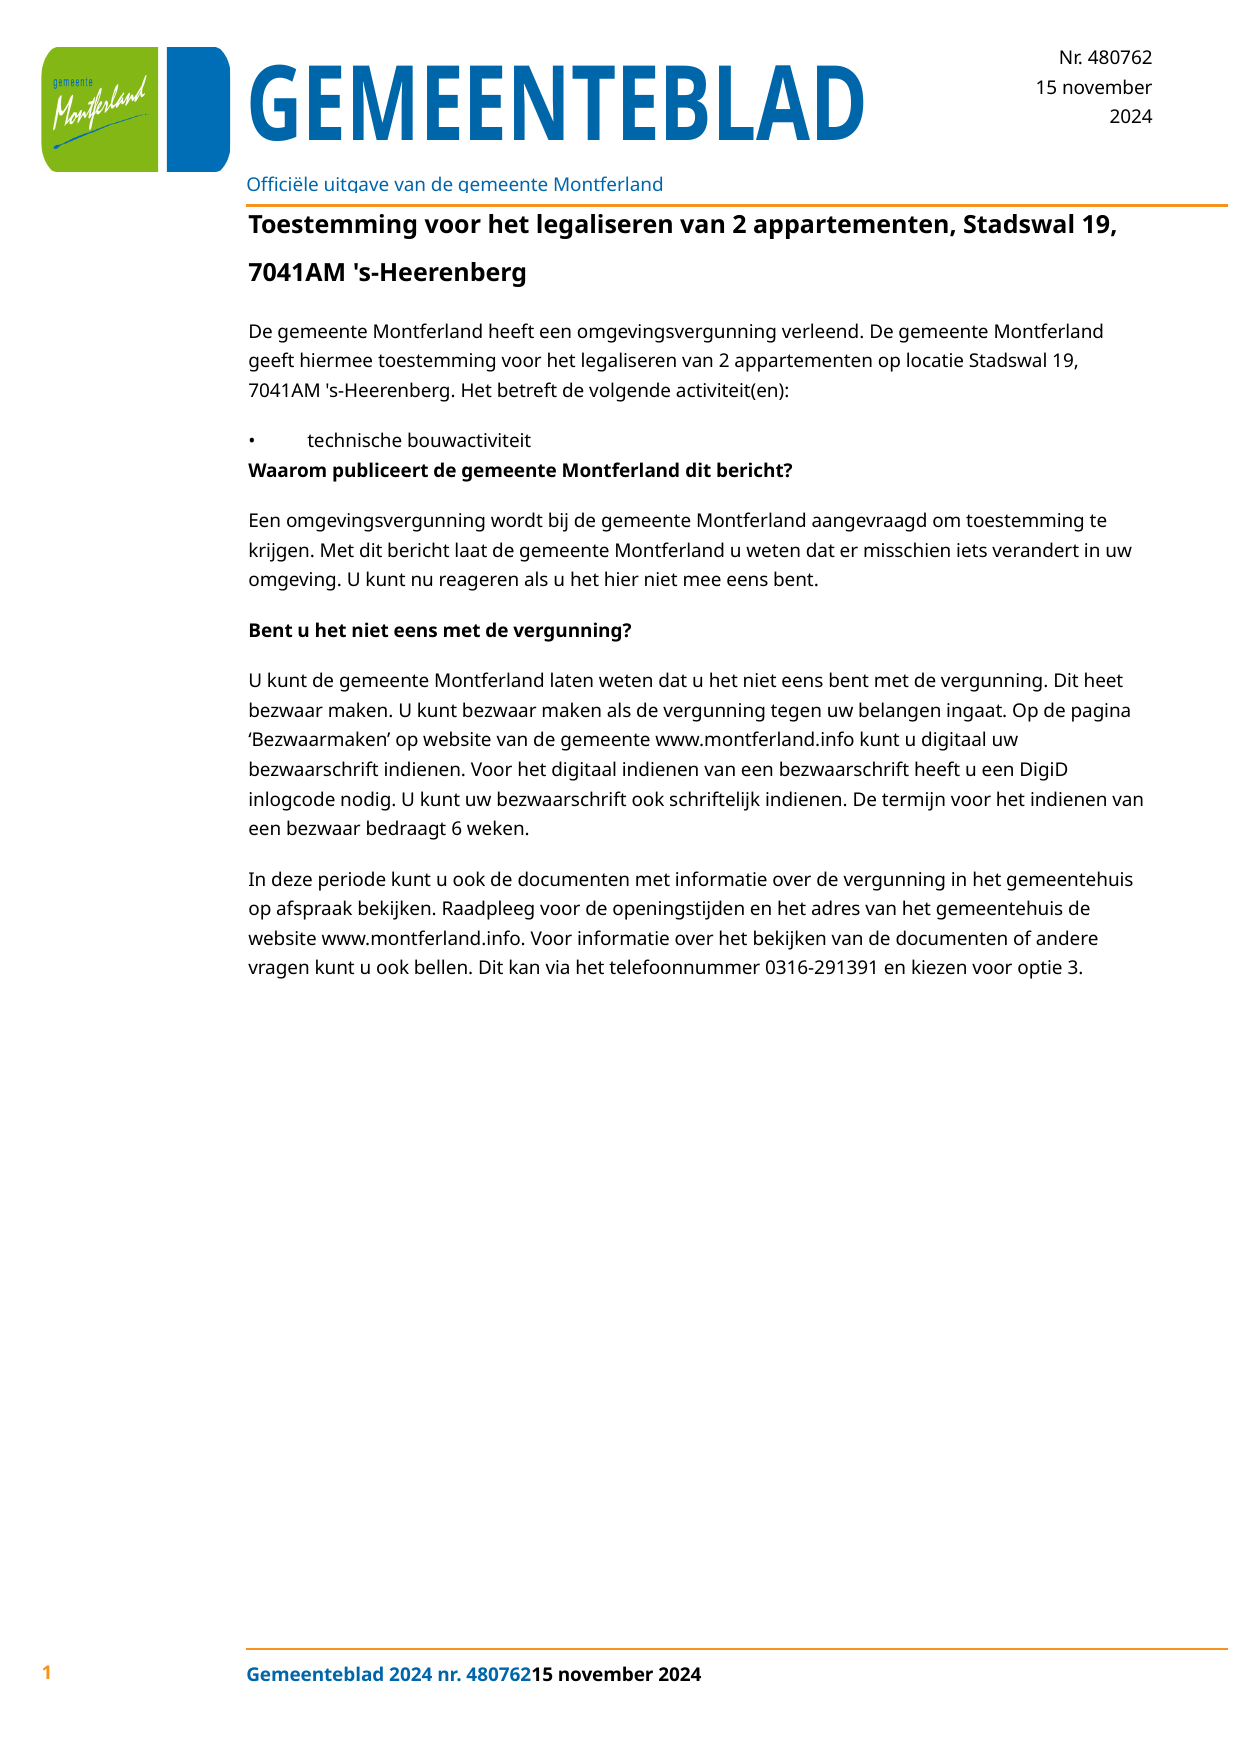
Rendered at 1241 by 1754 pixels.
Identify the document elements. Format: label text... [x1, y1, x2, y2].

text U kunt de gemeente Montferland laten weten dat u het niet eens bent met de vergunning. Dit heet bezwaar maken. U kunt bezwaar maken als de vergunning tegen uw belangen ingaat. Op de pagina ‘Bezwaarmaken’ op website van de gemeente www.montferland.info kunt u digitaal uw bezwaarschrift indienen. Voor het digitaal indienen van een bezwaarschrift heeft u een DigiD inlogcode nodig. U kunt uw bezwaarschrift ook schriftelijk indienen. De termijn voor het indienen van een bezwaar bedraagt 6 weken. [248, 667, 1152, 841]
picture [41, 47, 231, 172]
text De gemeente Montferland heeft een omgevingsvergunning verleend. De gemeente Montferland geeft hiermee toestemming voor het legaliseren van 2 appartementen op locatie Stadswal 19, 7041AM 's-Heerenberg. Het betreft de volgende activiteit(en): [248, 318, 1152, 403]
list technische bouwactiviteit [248, 427, 1152, 453]
text In deze periode kunt u ook de documenten met informatie over de vergunning in het gemeentehuis op afspraak bekijken. Raadpleeg voor de openingstijden en het adres van het gemeentehuis de website www.montferland.info. Voor informatie over het bekijken van de documenten of andere vragen kunt u ook bellen. Dit kan via het telefoonnummer 0316-291391 en kiezen voor optie 3. [248, 866, 1152, 980]
text Waarom publiceert de gemeente Montferland dit bericht? [248, 457, 1152, 483]
text Bent u het niet eens met de vergunning? [248, 617, 1152, 643]
text Toestemming voor het legaliseren van 2 appartementen, Stadswal 19, 7041AM 's-Heerenberg [248, 207, 1152, 288]
text Een omgevingsvergunning wordt bij de gemeente Montferland aangevraagd om toestemming te krijgen. Met dit bericht laat de gemeente Montferland u weten dat er misschien iets verandert in uw omgeving. U kunt nu reageren als u het hier niet mee eens bent. [248, 507, 1152, 592]
